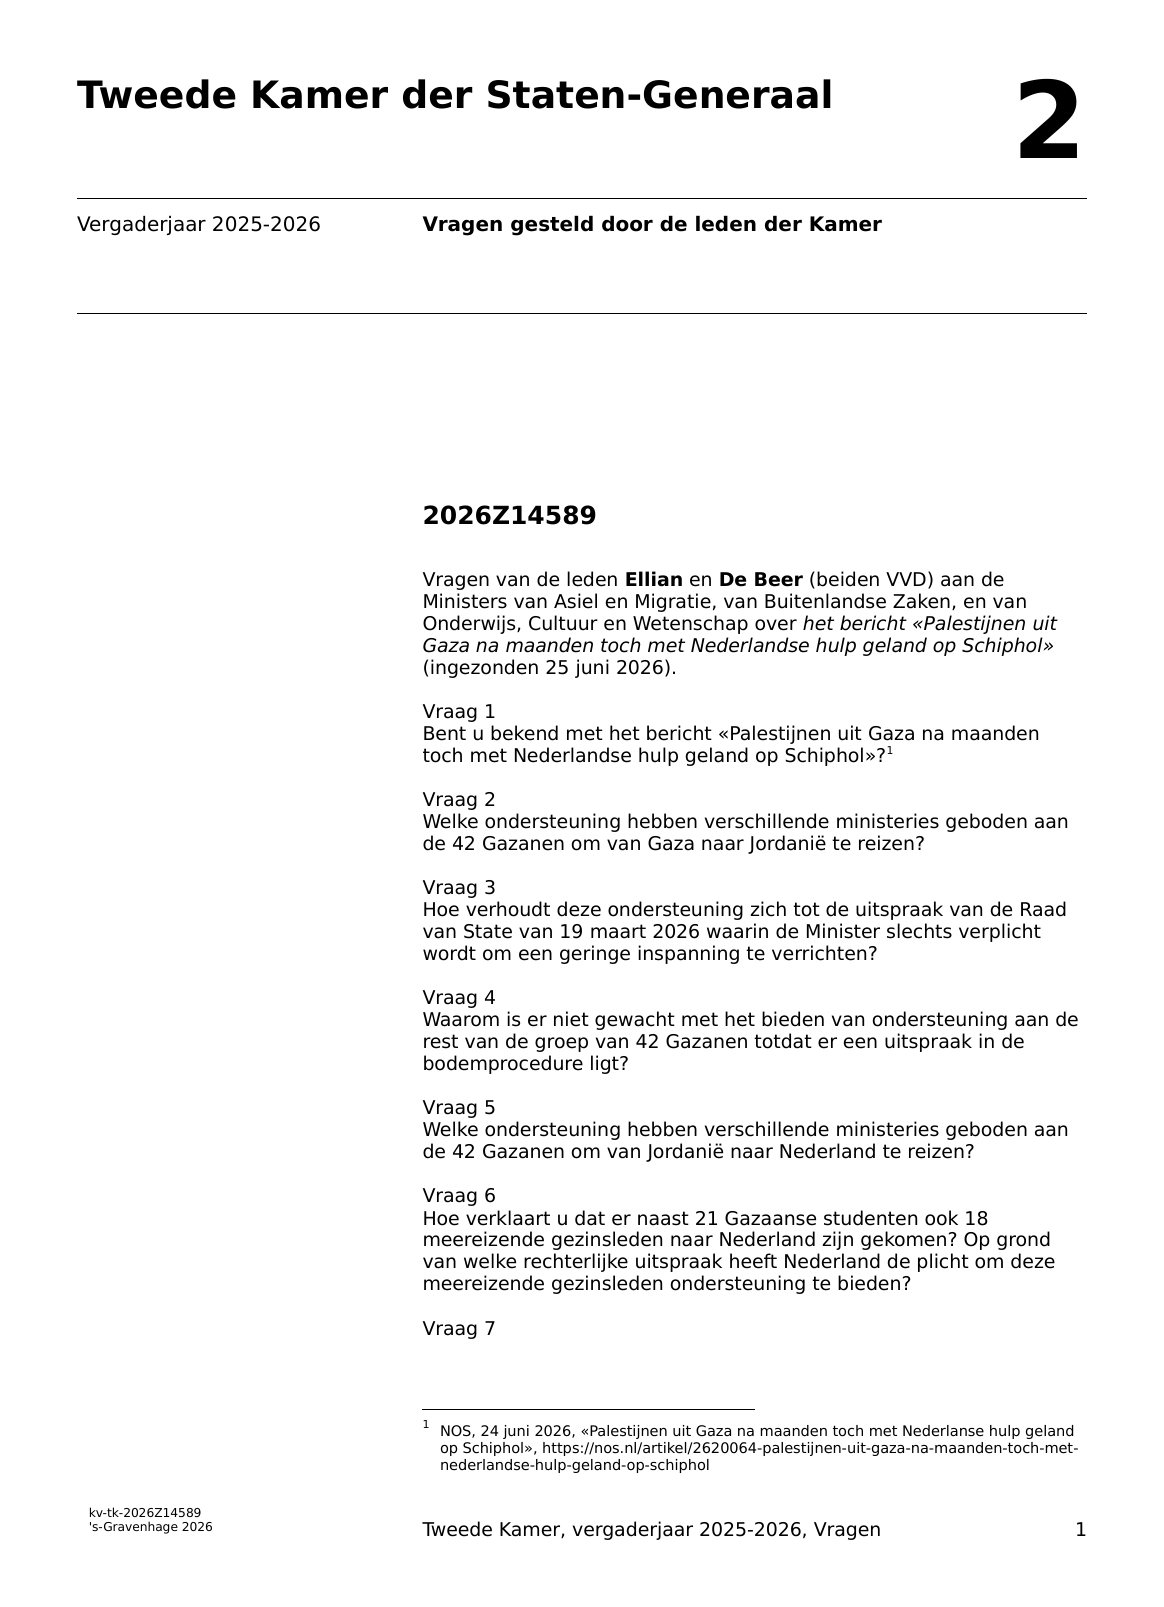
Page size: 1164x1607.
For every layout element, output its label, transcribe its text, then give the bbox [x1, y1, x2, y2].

text Welke ondersteuning hebben verschillende ministeries geboden aan de 42 Gazanen om van Gaza naar Jordanië te reizen? [422, 811, 1087, 855]
text Waarom is er niet gewacht met het bieden van ondersteuning aan de rest van de groep van 42 Gazanen totdat er een uitspraak in de bodemprocedure ligt? [422, 1009, 1087, 1075]
text Vragen van de leden Ellian en De Beer (beiden VVD) aan de Ministers van Asiel en Migratie, van Buitenlandse Zaken, en van Onderwijs, Cultuur en Wetenschap over het bericht «Palestijnen uit Gaza na maanden toch met Nederlandse hulp geland op Schiphol» (ingezonden 25 juni 2026). [422, 569, 1087, 679]
text Hoe verklaart u dat er naast 21 Gazaanse studenten ook 18 meereizende gezinsleden naar Nederland zijn gekomen? Op grond van welke rechterlijke uitspraak heeft Nederland de plicht om deze meereizende gezinsleden ondersteuning te bieden? [422, 1207, 1087, 1295]
text Vraag 3 [422, 877, 1087, 899]
text Vraag 1 [422, 701, 1087, 723]
text Vraag 7 [422, 1317, 1087, 1339]
text Hoe verhoudt deze ondersteuning zich tot de uitspraak van de Raad van State van 19 maart 2026 waarin de Minister slechts verplicht wordt om een geringe inspanning te verrichten? [422, 899, 1087, 965]
table_cell Vragen gesteld door de leden der Kamer [422, 199, 1087, 313]
text kv-tk-2026Z14589 [88, 1506, 323, 1520]
text 's-Gravenhage 2026 [88, 1520, 323, 1534]
text NOS, 24 juni 2026, «Palestijnen uit Gaza na maanden toch met Nederlanse hulp geland op Schiphol», https://nos.nl/artikel/2620064-palestijnen-uit-gaza-na-maanden-toch-met-nederlandse-hulp-geland-op-schiphol [422, 1418, 1087, 1474]
text Welke ondersteuning hebben verschillende ministeries geboden aan de 42 Gazanen om van Jordanië naar Nederland te reizen? [422, 1119, 1087, 1163]
table_header Tweede Kamer der Staten-Generaal [77, 59, 886, 198]
table_header 2 [886, 59, 1087, 198]
table_cell Vergaderjaar 2025-2026 [77, 199, 422, 313]
text Bent u bekend met het bericht «Palestijnen uit Gaza na maanden toch met Nederlandse hulp geland op Schiphol»? [422, 723, 1087, 767]
text Vraag 2 [422, 789, 1087, 811]
text Vraag 4 [422, 987, 1087, 1009]
text Vraag 6 [422, 1185, 1087, 1207]
text Vraag 5 [422, 1097, 1087, 1119]
text 2026Z14589 [422, 501, 1087, 531]
